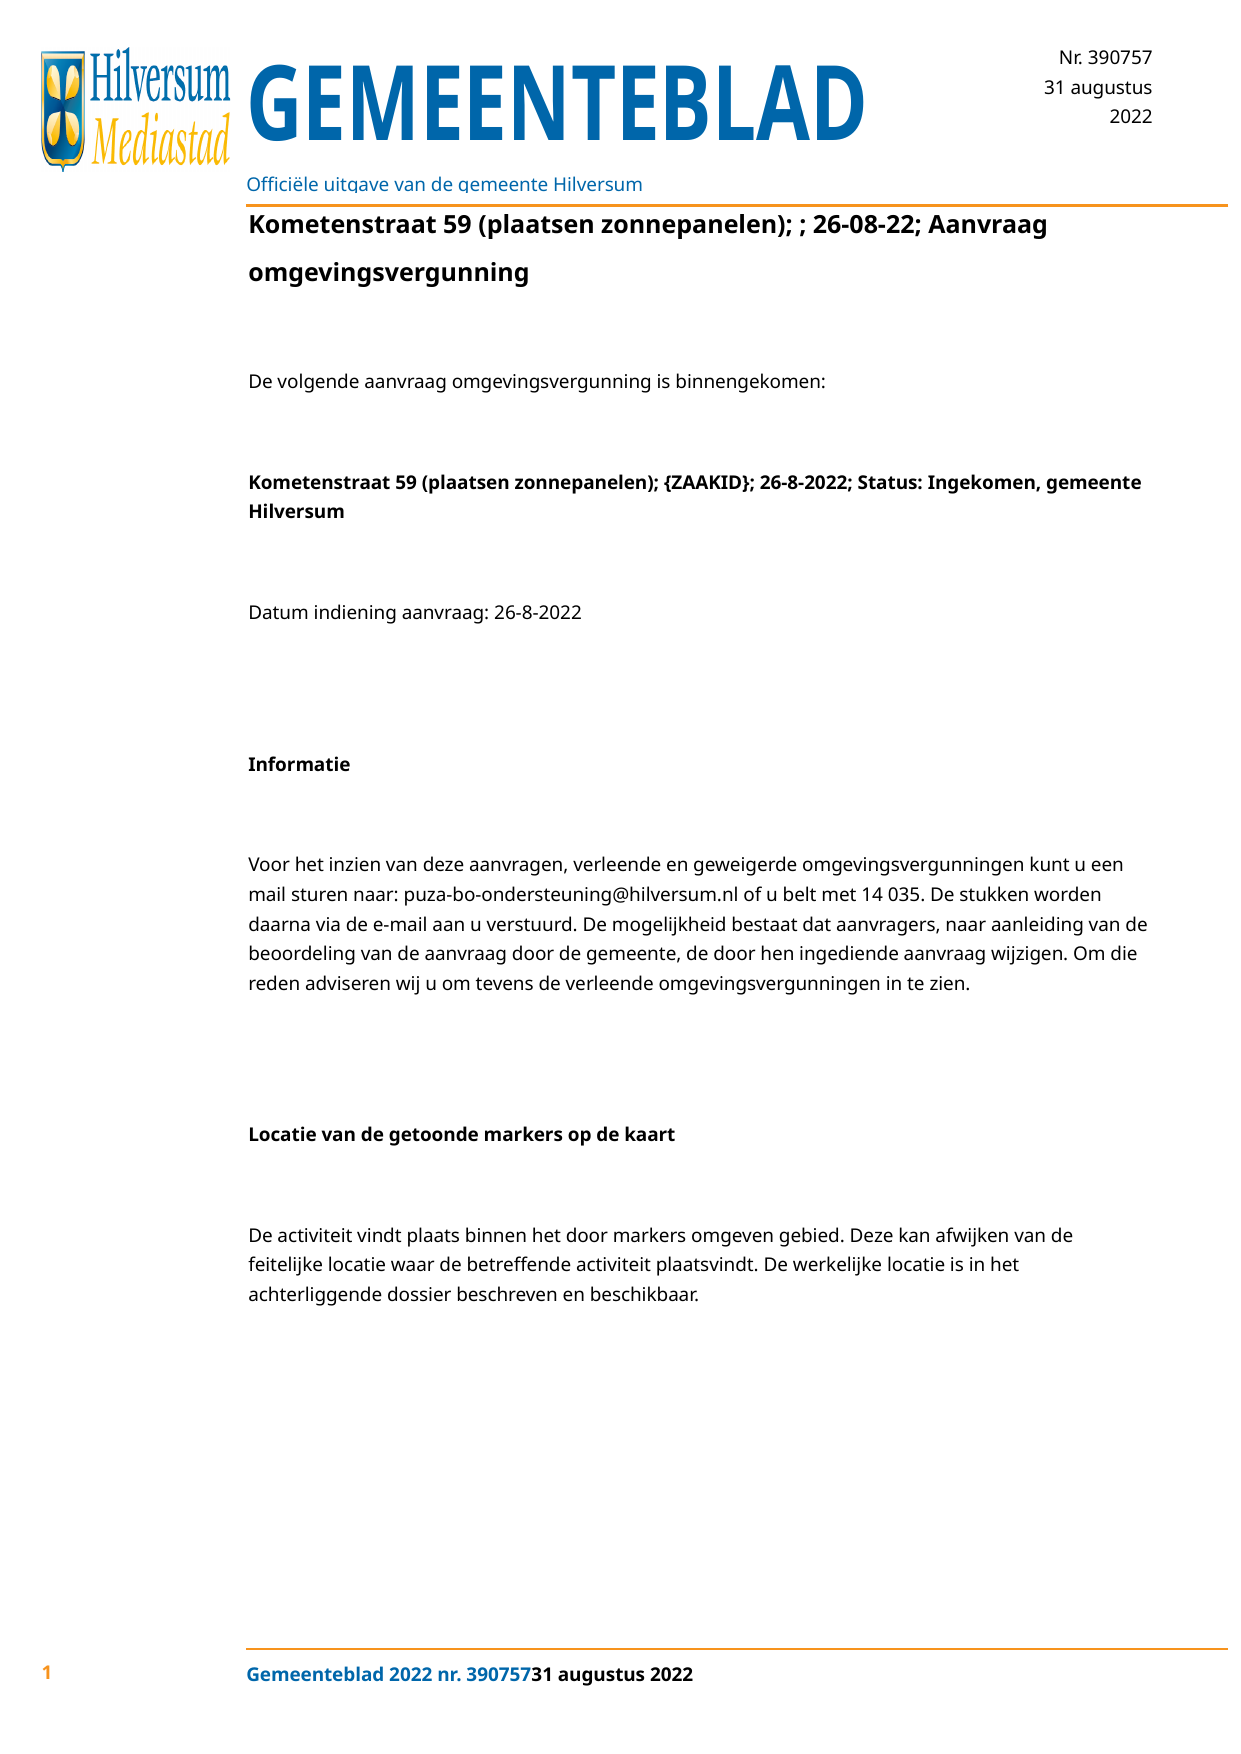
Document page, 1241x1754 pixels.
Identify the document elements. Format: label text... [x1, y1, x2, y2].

text Informatie [248, 751, 1152, 777]
text Kometenstraat 59 (plaatsen zonnepanelen); ; 26-08-22; Aanvraag omgevingsvergunning [248, 207, 1152, 288]
picture [41, 47, 231, 172]
text Kometenstraat 59 (plaatsen zonnepanelen); {ZAAKID}; 26-8-2022; Status: Ingekomen, gemeente Hilversum [248, 469, 1152, 524]
text Datum indiening aanvraag: 26-8-2022 [248, 599, 1152, 625]
text De volgende aanvraag omgevingsvergunning is binnengekomen: [248, 368, 1152, 394]
text De activiteit vindt plaats binnen het door markers omgeven gebied. Deze kan afwijken van de feitelijke locatie waar de betreffende activiteit plaatsvindt. De werkelijke locatie is in het achterliggende dossier beschreven en beschikbaar. [248, 1222, 1152, 1307]
text Voor het inzien van deze aanvragen, verleende en geweigerde omgevingsvergunningen kunt u een mail sturen naar: puza-bo-ondersteuning@hilversum.nl of u belt met 14 035. De stukken worden daarna via de e-mail aan u verstuurd. De mogelijkheid bestaat dat aanvragers, naar aanleiding van de beoordeling van de aanvraag door de gemeente, de door hen ingediende aanvraag wijzigen. Om die reden adviseren wij u om tevens de verleende omgevingsvergunningen in te zien. [248, 852, 1152, 996]
text Locatie van de getoonde markers op de kaart [248, 1121, 1152, 1147]
